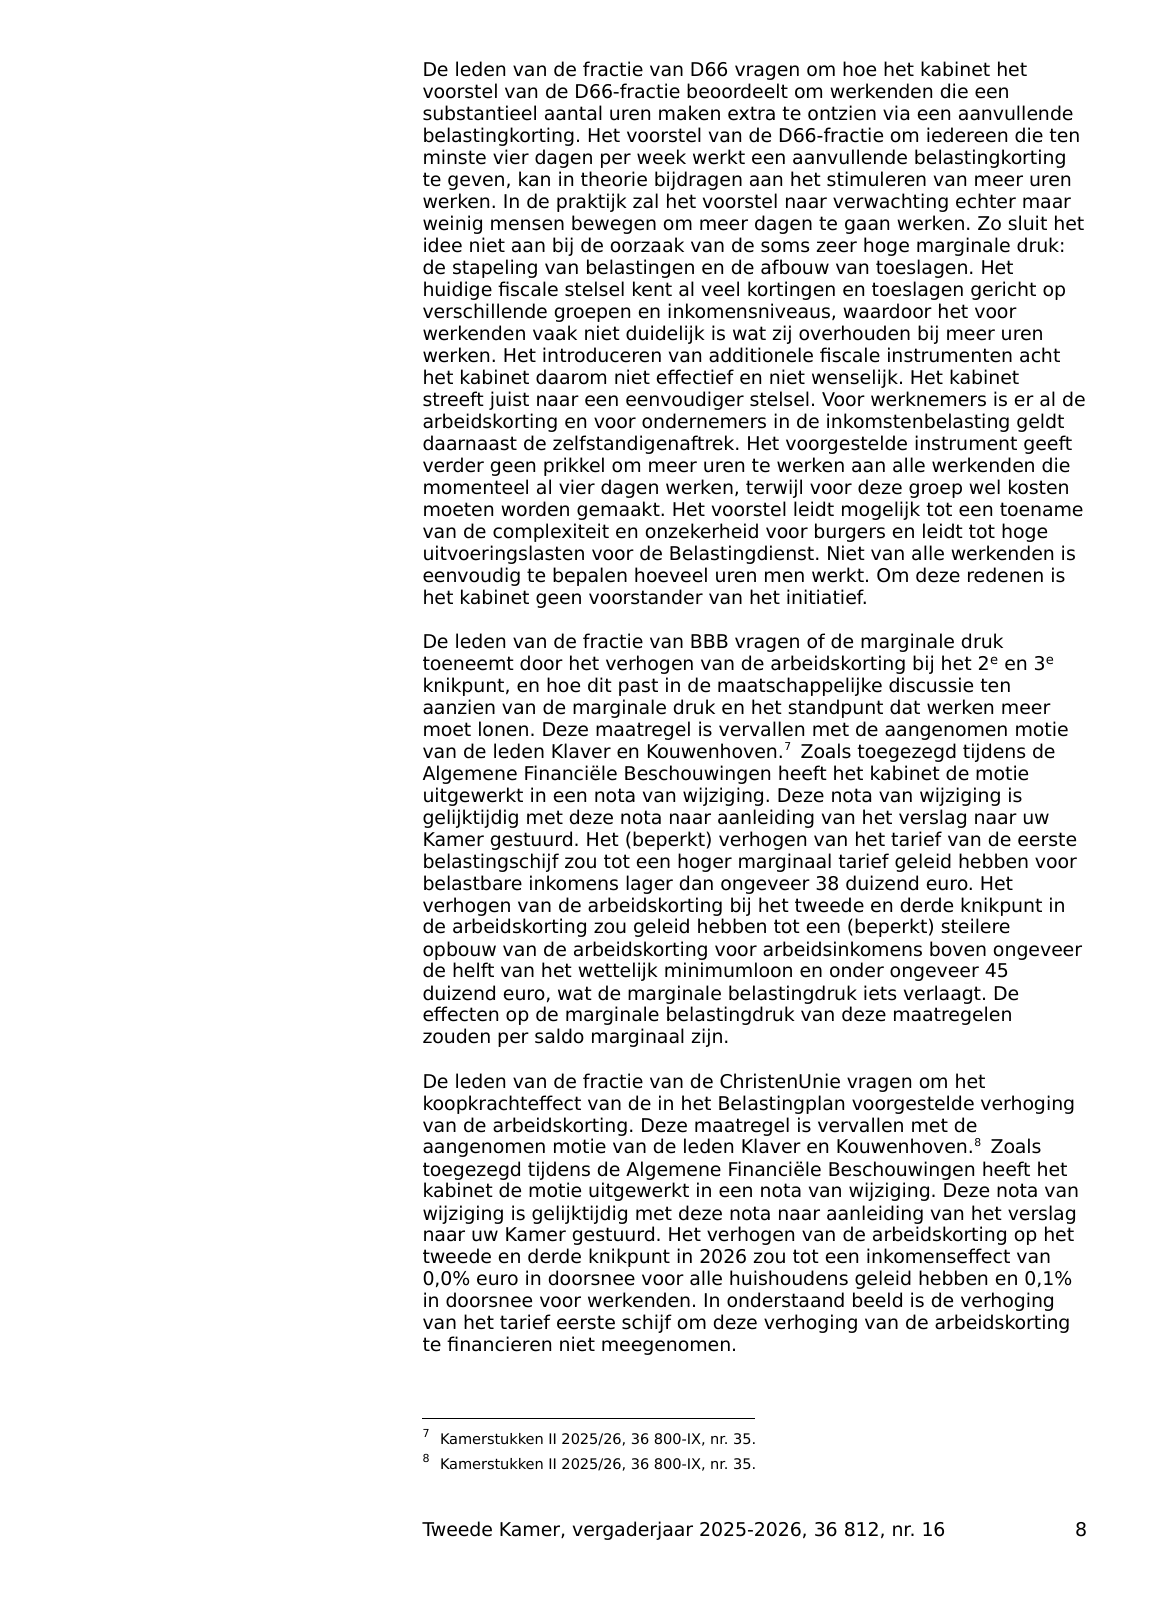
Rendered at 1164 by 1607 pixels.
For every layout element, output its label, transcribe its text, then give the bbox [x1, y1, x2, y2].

text De leden van de fractie van D66 vragen om hoe het kabinet het voorstel van de D66-fractie beoordeelt om werkenden die een substantieel aantal uren maken extra te ontzien via een aanvullende belastingkorting. Het voorstel van de D66-fractie om iedereen die ten minste vier dagen per week werkt een aanvullende belastingkorting te geven, kan in theorie bijdragen aan het stimuleren van meer uren werken. In de praktijk zal het voorstel naar verwachting echter maar weinig mensen bewegen om meer dagen te gaan werken. Zo sluit het idee niet aan bij de oorzaak van de soms zeer hoge marginale druk: de stapeling van belastingen en de afbouw van toeslagen. Het huidige fiscale stelsel kent al veel kortingen en toeslagen gericht op verschillende groepen en inkomensniveaus, waardoor het voor werkenden vaak niet duidelijk is wat zij overhouden bij meer uren werken. Het introduceren van additionele fiscale instrumenten acht het kabinet daarom niet effectief en niet wenselijk. Het kabinet streeft juist naar een eenvoudiger stelsel. Voor werknemers is er al de arbeidskorting en voor ondernemers in de inkomstenbelasting geldt daarnaast de zelfstandigenaftrek. Het voorgestelde instrument geeft verder geen prikkel om meer uren te werken aan alle werkenden die momenteel al vier dagen werken, terwijl voor deze groep wel kosten moeten worden gemaakt. Het voorstel leidt mogelijk tot een toename van de complexiteit en onzekerheid voor burgers en leidt tot hoge uitvoeringslasten voor de Belastingdienst. Niet van alle werkenden is eenvoudig te bepalen hoeveel uren men werkt. Om deze redenen is het kabinet geen voorstander van het initiatief. [422, 59, 1087, 608]
text Kamerstukken II 2025/26, 36 800-IX, nr. 35. [422, 1427, 1087, 1449]
text De leden van de fractie van BBB vragen of de marginale druk toeneemt door het verhogen van de arbeidskorting bij het 2e en 3e knikpunt, en hoe dit past in de maatschappelijke discussie ten aanzien van de marginale druk en het standpunt dat werken meer moet lonen. Deze maatregel is vervallen met de aangenomen motie van de leden Klaver en Kouwenhoven. Zoals toegezegd tijdens de Algemene Financiële Beschouwingen heeft het kabinet de motie uitgewerkt in een nota van wijziging. Deze nota van wijziging is gelijktijdig met deze nota naar aanleiding van het verslag naar uw Kamer gestuurd. Het (beperkt) verhogen van het tarief van de eerste belastingschijf zou tot een hoger marginaal tarief geleid hebben voor belastbare inkomens lager dan ongeveer 38 duizend euro. Het verhogen van de arbeidskorting bij het tweede en derde knikpunt in de arbeidskorting zou geleid hebben tot een (beperkt) steilere opbouw van de arbeidskorting voor arbeidsinkomens boven ongeveer de helft van het wettelijk minimumloon en onder ongeveer 45 duizend euro, wat de marginale belastingdruk iets verlaagt. De effecten op de marginale belastingdruk van deze maatregelen zouden per saldo marginaal zijn. [422, 631, 1087, 1048]
text De leden van de fractie van de ChristenUnie vragen om het koopkrachteffect van de in het Belastingplan voorgestelde verhoging van de arbeidskorting. Deze maatregel is vervallen met de aangenomen motie van de leden Klaver en Kouwenhoven. Zoals toegezegd tijdens de Algemene Financiële Beschouwingen heeft het kabinet de motie uitgewerkt in een nota van wijziging. Deze nota van wijziging is gelijktijdig met deze nota naar aanleiding van het verslag naar uw Kamer gestuurd. Het verhogen van de arbeidskorting op het tweede en derde knikpunt in 2026 zou tot een inkomenseffect van 0,0% euro in doorsnee voor alle huishoudens geleid hebben en 0,1% in doorsnee voor werkenden. In onderstaand beeld is de verhoging van het tarief eerste schijf om deze verhoging van de arbeidskorting te financieren niet meegenomen. [422, 1071, 1087, 1356]
text Kamerstukken II 2025/26, 36 800-IX, nr. 35. [422, 1452, 1087, 1474]
